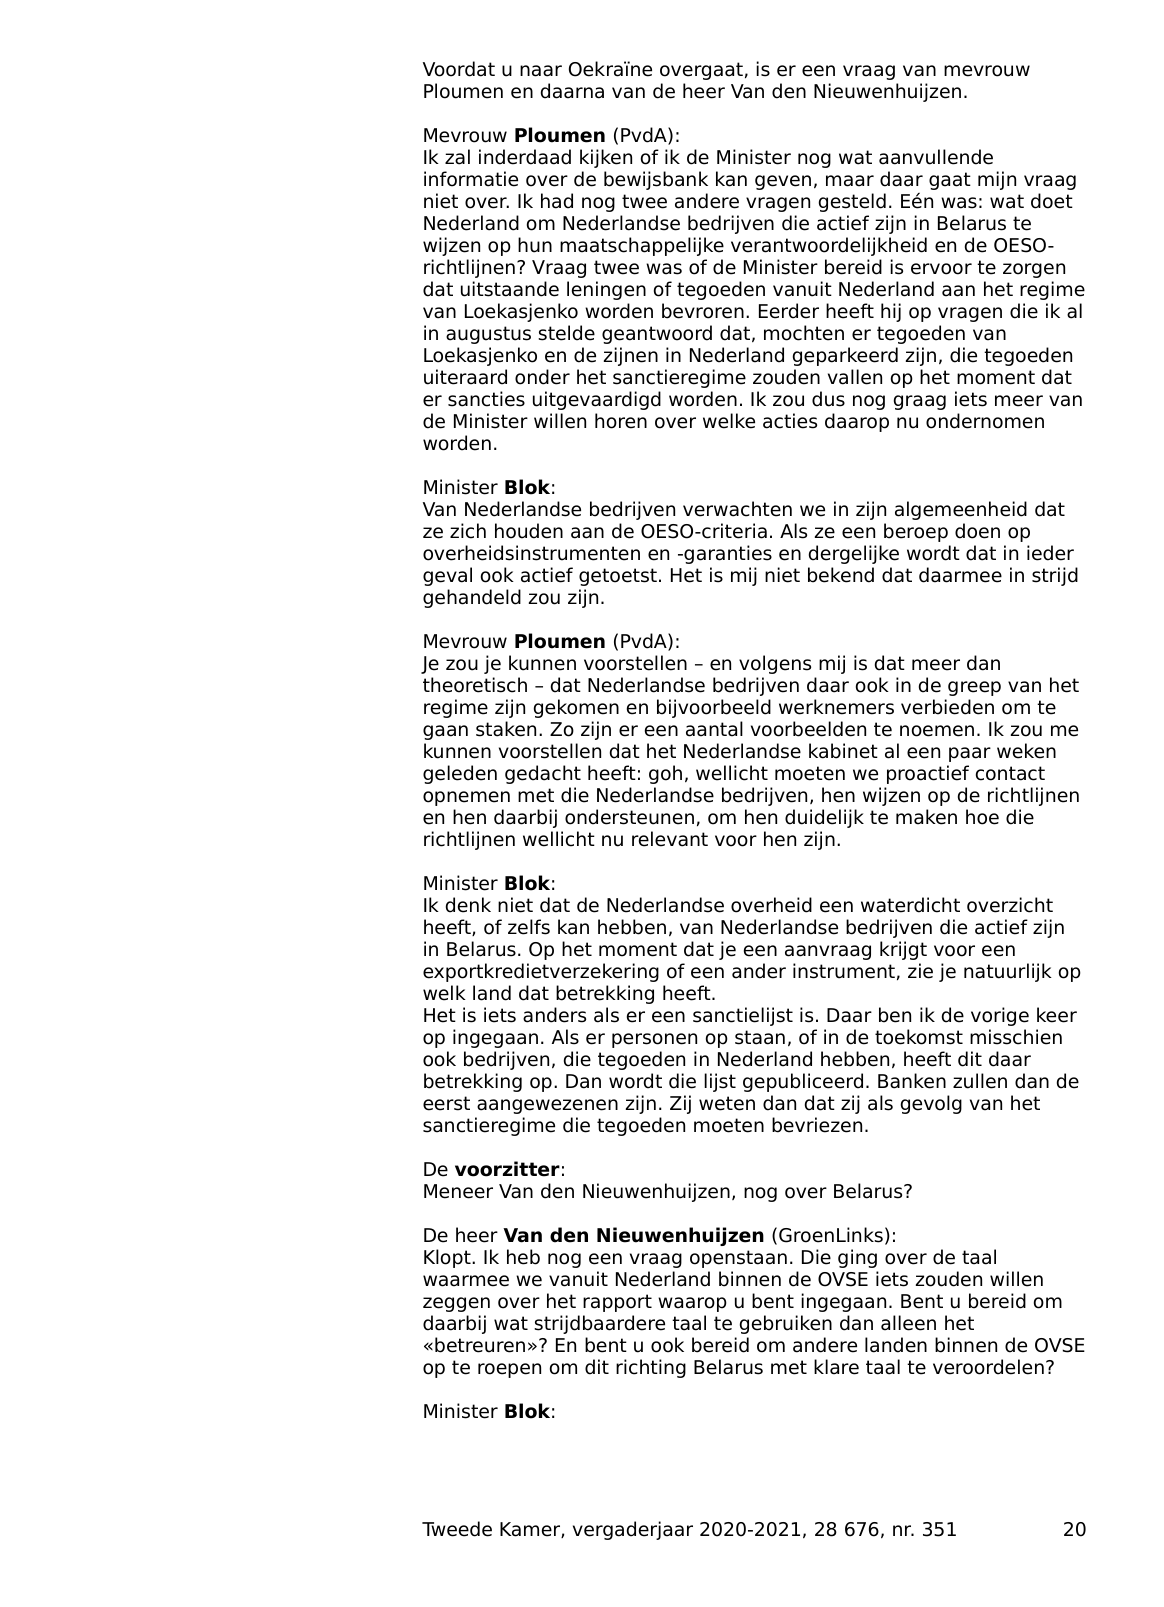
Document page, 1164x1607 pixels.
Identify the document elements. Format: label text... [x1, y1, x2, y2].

text Van Nederlandse bedrijven verwachten we in zijn algemeenheid dat ze zich houden aan de OESO-criteria. Als ze een beroep doen op overheidsinstrumenten en -garanties en dergelijke wordt dat in ieder geval ook actief getoetst. Het is mij niet bekend dat daarmee in strijd gehandeld zou zijn. [422, 499, 1087, 609]
text Je zou je kunnen voorstellen – en volgens mij is dat meer dan theoretisch – dat Nederlandse bedrijven daar ook in de greep van het regime zijn gekomen en bijvoorbeeld werknemers verbieden om te gaan staken. Zo zijn er een aantal voorbeelden te noemen. Ik zou me kunnen voorstellen dat het Nederlandse kabinet al een paar weken geleden gedacht heeft: goh, wellicht moeten we proactief contact opnemen met die Nederlandse bedrijven, hen wijzen op de richtlijnen en hen daarbij ondersteunen, om hen duidelijk te maken hoe die richtlijnen wellicht nu relevant voor hen zijn. [422, 653, 1087, 851]
text Voordat u naar Oekraïne overgaat, is er een vraag van mevrouw Ploumen en daarna van de heer Van den Nieuwenhuijzen. [422, 59, 1087, 103]
text Minister Blok: [422, 873, 1087, 895]
text Meneer Van den Nieuwenhuijzen, nog over Belarus? [422, 1181, 1087, 1203]
text Klopt. Ik heb nog een vraag openstaan. Die ging over de taal waarmee we vanuit Nederland binnen de OVSE iets zouden willen zeggen over het rapport waarop u bent ingegaan. Bent u bereid om daarbij wat strijdbaardere taal te gebruiken dan alleen het «betreuren»? En bent u ook bereid om andere landen binnen de OVSE op te roepen om dit richting Belarus met klare taal te veroordelen? [422, 1247, 1087, 1379]
text Ik denk niet dat de Nederlandse overheid een waterdicht overzicht heeft, of zelfs kan hebben, van Nederlandse bedrijven die actief zijn in Belarus. Op het moment dat je een aanvraag krijgt voor een exportkredietverzekering of een ander instrument, zie je natuurlijk op welk land dat betrekking heeft. [422, 895, 1087, 1005]
text Mevrouw Ploumen (PvdA): [422, 631, 1087, 653]
text De heer Van den Nieuwenhuijzen (GroenLinks): [422, 1225, 1087, 1247]
text Minister Blok: [422, 1401, 1087, 1423]
text Mevrouw Ploumen (PvdA): [422, 125, 1087, 147]
text Het is iets anders als er een sanctielijst is. Daar ben ik de vorige keer op ingegaan. Als er personen op staan, of in de toekomst misschien ook bedrijven, die tegoeden in Nederland hebben, heeft dit daar betrekking op. Dan wordt die lijst gepubliceerd. Banken zullen dan de eerst aangewezenen zijn. Zij weten dan dat zij als gevolg van het sanctieregime die tegoeden moeten bevriezen. [422, 1005, 1087, 1137]
text Minister Blok: [422, 477, 1087, 499]
text Ik zal inderdaad kijken of ik de Minister nog wat aanvullende informatie over de bewijsbank kan geven, maar daar gaat mijn vraag niet over. Ik had nog twee andere vragen gesteld. Eén was: wat doet Nederland om Nederlandse bedrijven die actief zijn in Belarus te wijzen op hun maatschappelijke verantwoordelijkheid en de OESO-richtlijnen? Vraag twee was of de Minister bereid is ervoor te zorgen dat uitstaande leningen of tegoeden vanuit Nederland aan het regime van Loekasjenko worden bevroren. Eerder heeft hij op vragen die ik al in augustus stelde geantwoord dat, mochten er tegoeden van Loekasjenko en de zijnen in Nederland geparkeerd zijn, die tegoeden uiteraard onder het sanctieregime zouden vallen op het moment dat er sancties uitgevaardigd worden. Ik zou dus nog graag iets meer van de Minister willen horen over welke acties daarop nu ondernomen worden. [422, 147, 1087, 455]
text De voorzitter: [422, 1159, 1087, 1181]
